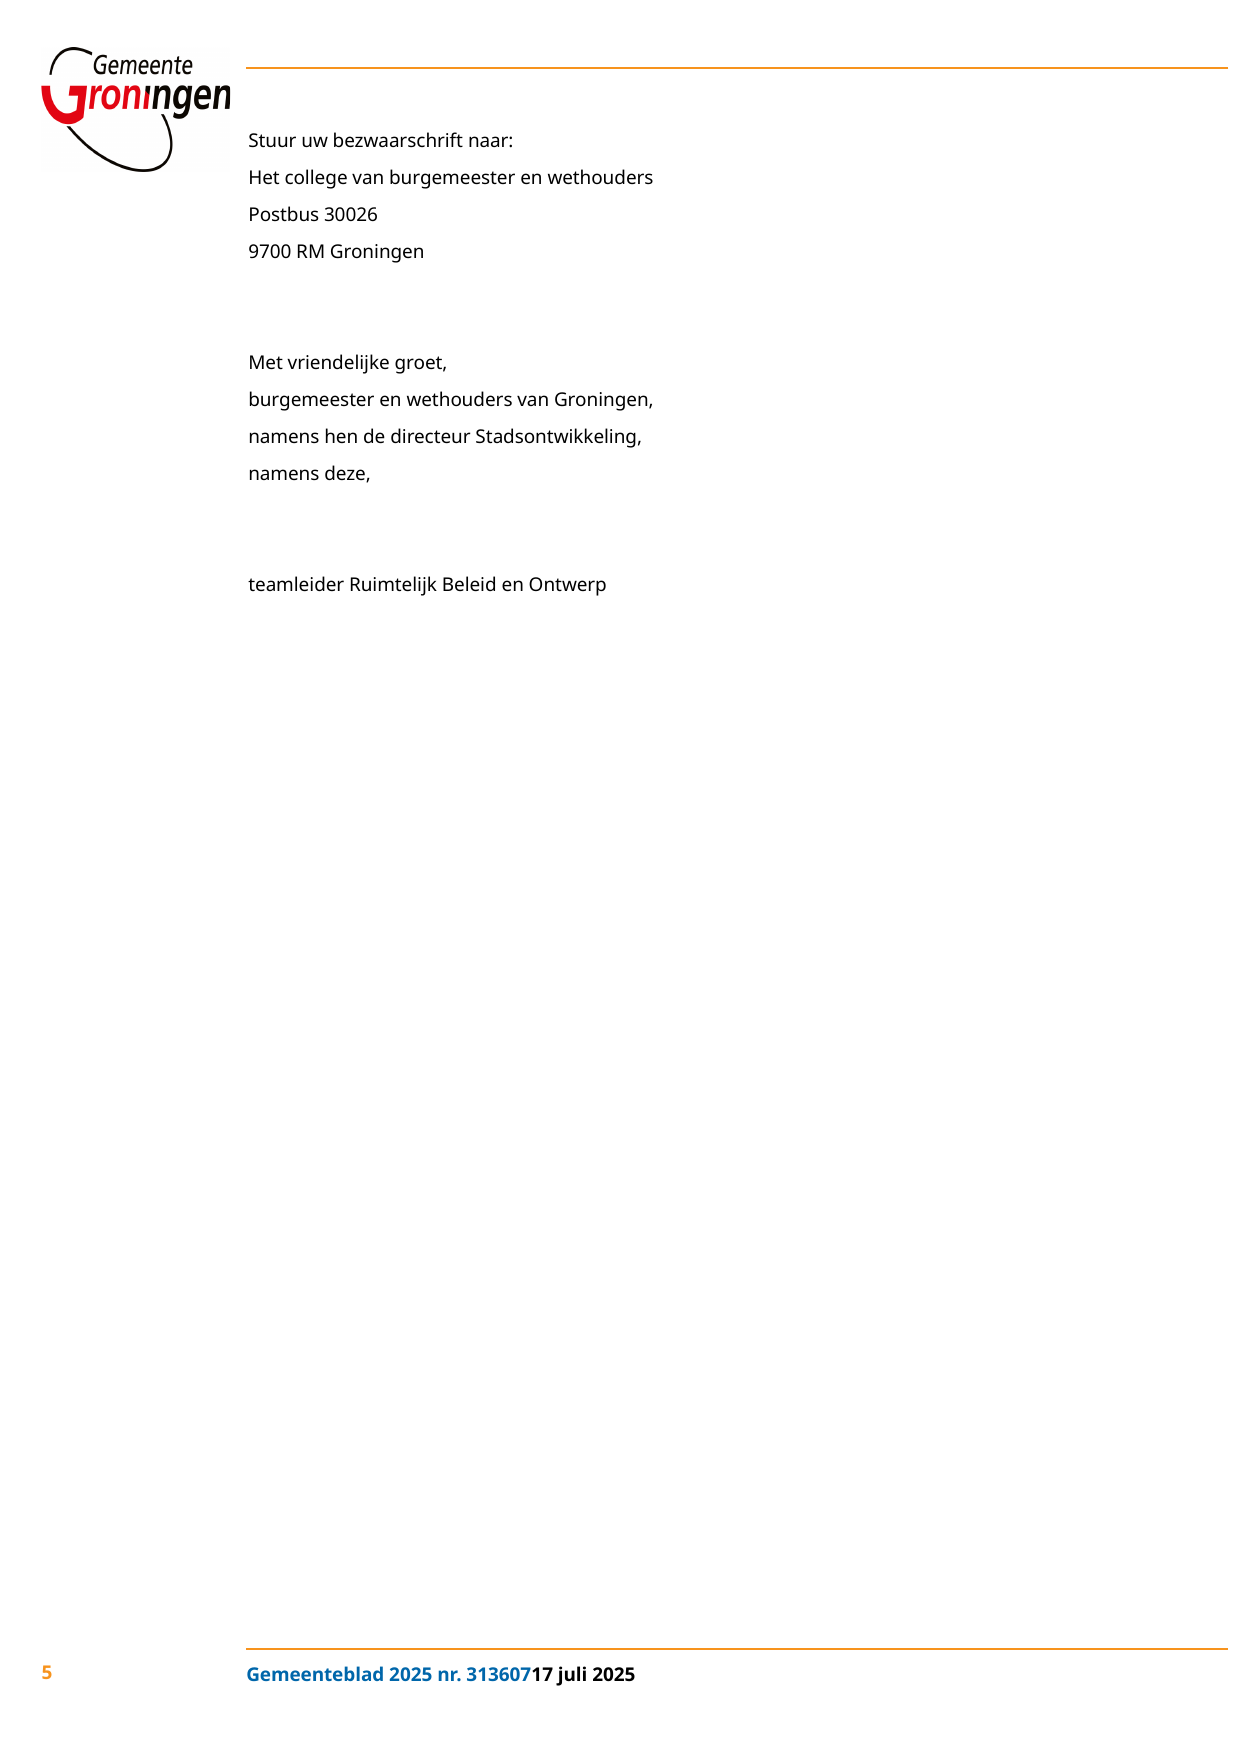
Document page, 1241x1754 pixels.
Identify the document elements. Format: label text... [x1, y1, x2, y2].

text teamleider Ruimtelijk Beleid en Ontwerp [248, 576, 1152, 595]
text Postbus 30026 [248, 206, 1152, 225]
text burgemeester en wethouders van Groningen, [248, 391, 1152, 410]
text Stuur uw bezwaarschrift naar: [248, 132, 1152, 151]
picture [41, 47, 231, 172]
text Met vriendelijke groet, [248, 354, 1152, 373]
text 9700 RM Groningen [248, 243, 1152, 262]
text namens hen de directeur Stadsontwikkeling, [248, 428, 1152, 447]
text namens deze, [248, 464, 1152, 484]
text Het college van burgemeester en wethouders [248, 169, 1152, 188]
